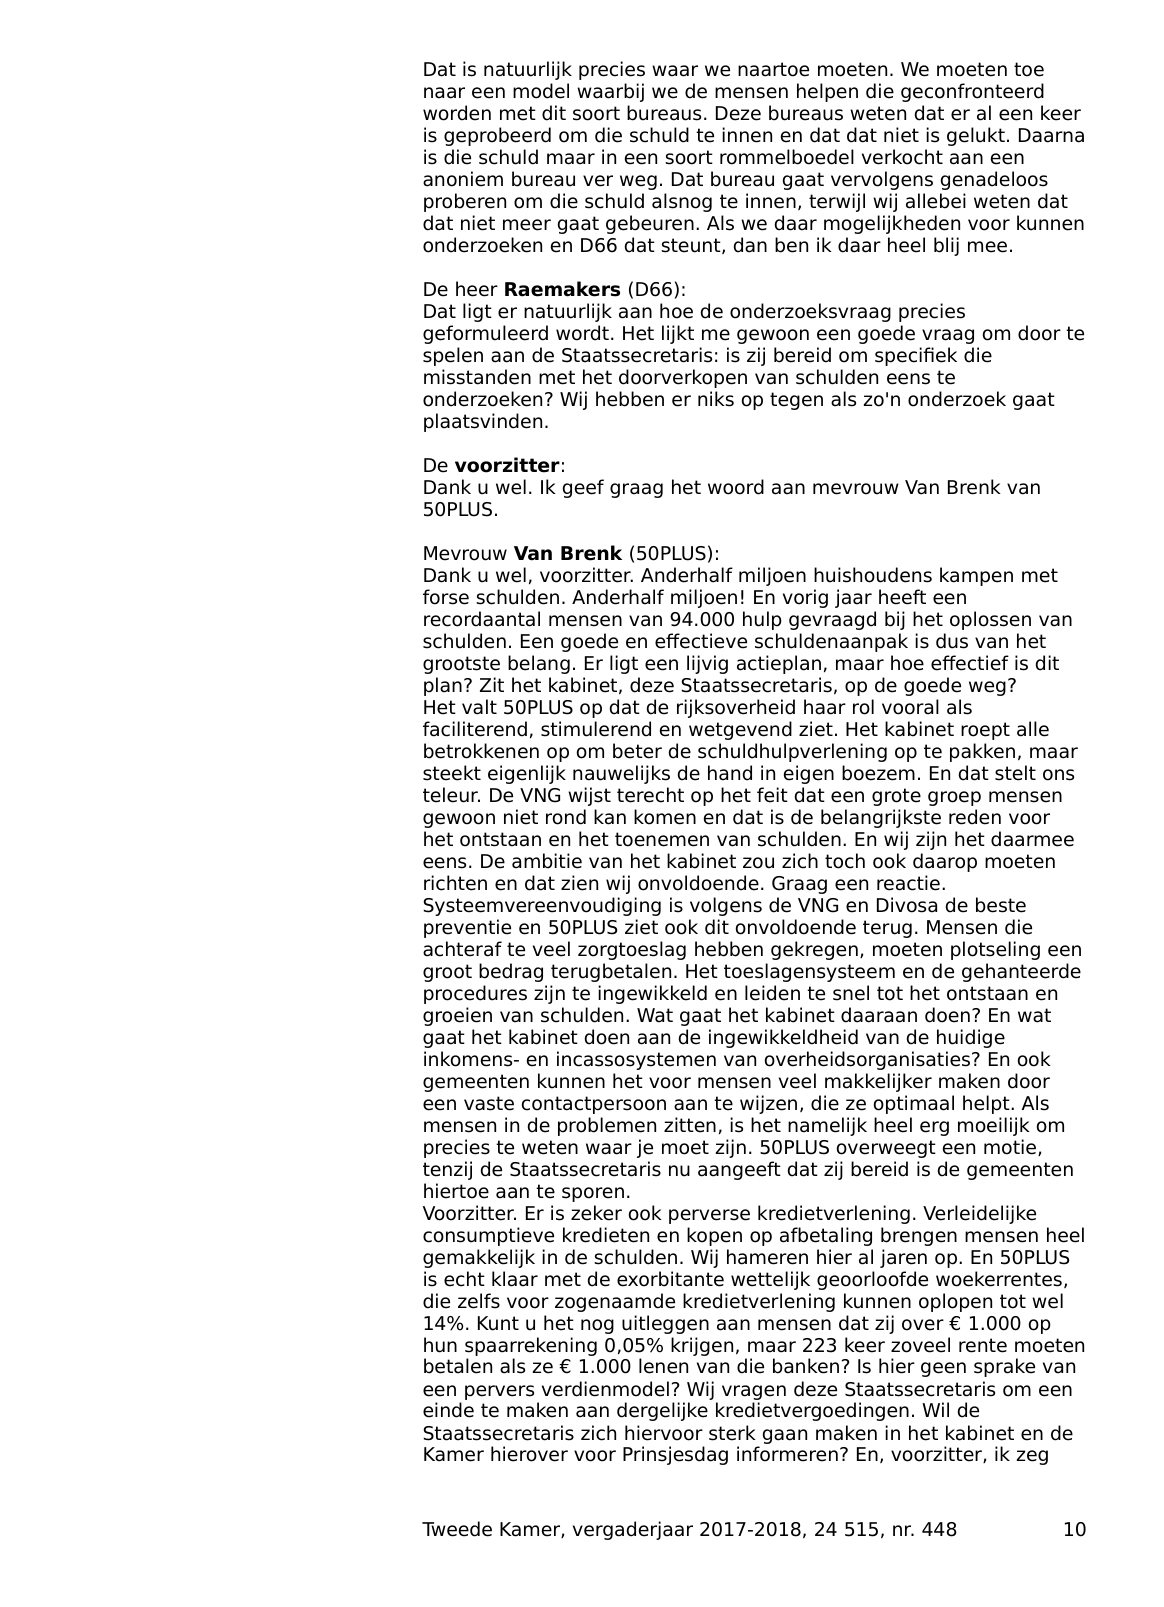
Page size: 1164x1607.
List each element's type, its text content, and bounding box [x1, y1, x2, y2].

text De heer Raemakers (D66): [422, 279, 1087, 301]
text De voorzitter: [422, 455, 1087, 477]
text Dat is natuurlijk precies waar we naartoe moeten. We moeten toe naar een model waarbij we de mensen helpen die geconfronteerd worden met dit soort bureaus. Deze bureaus weten dat er al een keer is geprobeerd om die schuld te innen en dat dat niet is gelukt. Daarna is die schuld maar in een soort rommelboedel verkocht aan een anoniem bureau ver weg. Dat bureau gaat vervolgens genadeloos proberen om die schuld alsnog te innen, terwijl wij allebei weten dat dat niet meer gaat gebeuren. Als we daar mogelijkheden voor kunnen onderzoeken en D66 dat steunt, dan ben ik daar heel blij mee. [422, 59, 1087, 257]
text Dank u wel. Ik geef graag het woord aan mevrouw Van Brenk van 50PLUS. [422, 477, 1087, 521]
text Mevrouw Van Brenk (50PLUS): [422, 543, 1087, 565]
text Dank u wel, voorzitter. Anderhalf miljoen huishoudens kampen met forse schulden. Anderhalf miljoen! En vorig jaar heeft een recordaantal mensen van 94.000 hulp gevraagd bij het oplossen van schulden. Een goede en effectieve schuldenaanpak is dus van het grootste belang. Er ligt een lijvig actieplan, maar hoe effectief is dit plan? Zit het kabinet, deze Staatssecretaris, op de goede weg? [422, 565, 1087, 697]
text Systeemvereenvoudiging is volgens de VNG en Divosa de beste preventie en 50PLUS ziet ook dit onvoldoende terug. Mensen die achteraf te veel zorgtoeslag hebben gekregen, moeten plotseling een groot bedrag terugbetalen. Het toeslagensysteem en de gehanteerde procedures zijn te ingewikkeld en leiden te snel tot het ontstaan en groeien van schulden. Wat gaat het kabinet daaraan doen? En wat gaat het kabinet doen aan de ingewikkeldheid van de huidige inkomens- en incassosystemen van overheidsorganisaties? En ook gemeenten kunnen het voor mensen veel makkelijker maken door een vaste contactpersoon aan te wijzen, die ze optimaal helpt. Als mensen in de problemen zitten, is het namelijk heel erg moeilijk om precies te weten waar je moet zijn. 50PLUS overweegt een motie, tenzij de Staatssecretaris nu aangeeft dat zij bereid is de gemeenten hiertoe aan te sporen. [422, 895, 1087, 1203]
text Het valt 50PLUS op dat de rijksoverheid haar rol vooral als faciliterend, stimulerend en wetgevend ziet. Het kabinet roept alle betrokkenen op om beter de schuldhulpverlening op te pakken, maar steekt eigenlijk nauwelijks de hand in eigen boezem. En dat stelt ons teleur. De VNG wijst terecht op het feit dat een grote groep mensen gewoon niet rond kan komen en dat is de belangrijkste reden voor het ontstaan en het toenemen van schulden. En wij zijn het daarmee eens. De ambitie van het kabinet zou zich toch ook daarop moeten richten en dat zien wij onvoldoende. Graag een reactie. [422, 697, 1087, 895]
text Dat ligt er natuurlijk aan hoe de onderzoeksvraag precies geformuleerd wordt. Het lijkt me gewoon een goede vraag om door te spelen aan de Staatssecretaris: is zij bereid om specifiek die misstanden met het doorverkopen van schulden eens te onderzoeken? Wij hebben er niks op tegen als zo'n onderzoek gaat plaatsvinden. [422, 301, 1087, 433]
text Voorzitter. Er is zeker ook perverse kredietverlening. Verleidelijke consumptieve kredieten en kopen op afbetaling brengen mensen heel gemakkelijk in de schulden. Wij hameren hier al jaren op. En 50PLUS is echt klaar met de exorbitante wettelijk geoorloofde woekerrentes, die zelfs voor zogenaamde kredietverlening kunnen oplopen tot wel 14%. Kunt u het nog uitleggen aan mensen dat zij over € 1.000 op hun spaarrekening 0,05% krijgen, maar 223 keer zoveel rente moeten betalen als ze € 1.000 lenen van die banken? Is hier geen sprake van een pervers verdienmodel? Wij vragen deze Staatssecretaris om een einde te maken aan dergelijke kredietvergoedingen. Wil de Staatssecretaris zich hiervoor sterk gaan maken in het kabinet en de Kamer hierover voor Prinsjesdag informeren? En, voorzitter, ik zeg [422, 1203, 1087, 1466]
